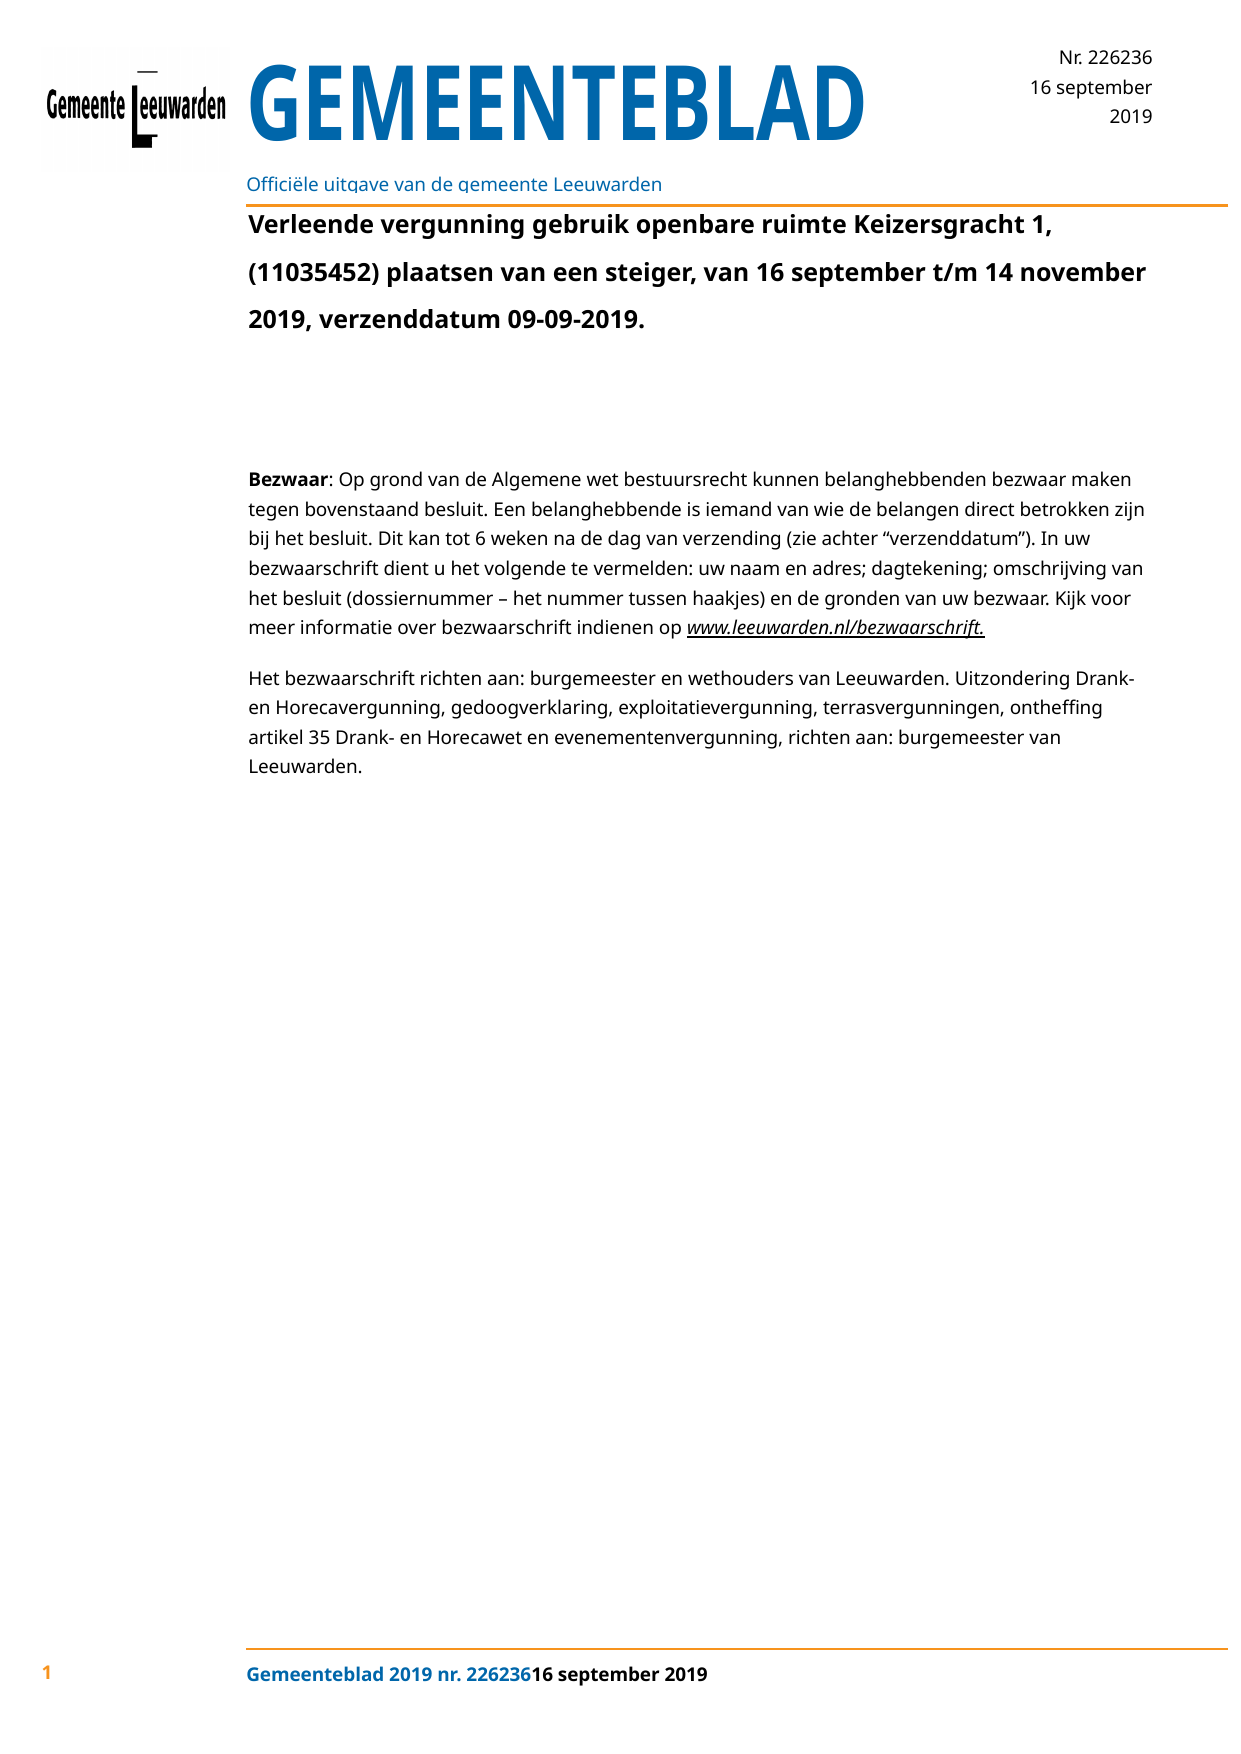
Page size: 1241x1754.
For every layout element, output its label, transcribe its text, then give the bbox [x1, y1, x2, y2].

picture [41, 47, 231, 172]
text Verleende vergunning gebruik openbare ruimte Keizersgracht 1, (11035452) plaatsen van een steiger, van 16 september t/m 14 november 2019, verzenddatum 09-09-2019. [248, 207, 1152, 336]
text Bezwaar: Op grond van de Algemene wet bestuursrecht kunnen belanghebbenden bezwaar maken tegen bovenstaand besluit. Een belanghebbende is iemand van wie de belangen direct betrokken zijn bij het besluit. Dit kan tot 6 weken na de dag van verzending (zie achter “verzenddatum”). In uw bezwaarschrift dient u het volgende te vermelden: uw naam en adres; dagtekening; omschrijving van het besluit (dossiernummer – het nummer tussen haakjes) en de gronden van uw bezwaar. Kijk voor meer informatie over bezwaarschrift indienen op www.leeuwarden.nl/bezwaarschrift. [248, 466, 1152, 640]
text Het bezwaarschrift richten aan: burgemeester en wethouders van Leeuwarden. Uitzondering Drank- en Horecavergunning, gedoogverklaring, exploitatievergunning, terrasvergunningen, ontheffing artikel 35 Drank- en Horecawet en evenementenvergunning, richten aan: burgemeester van Leeuwarden. [248, 665, 1152, 779]
